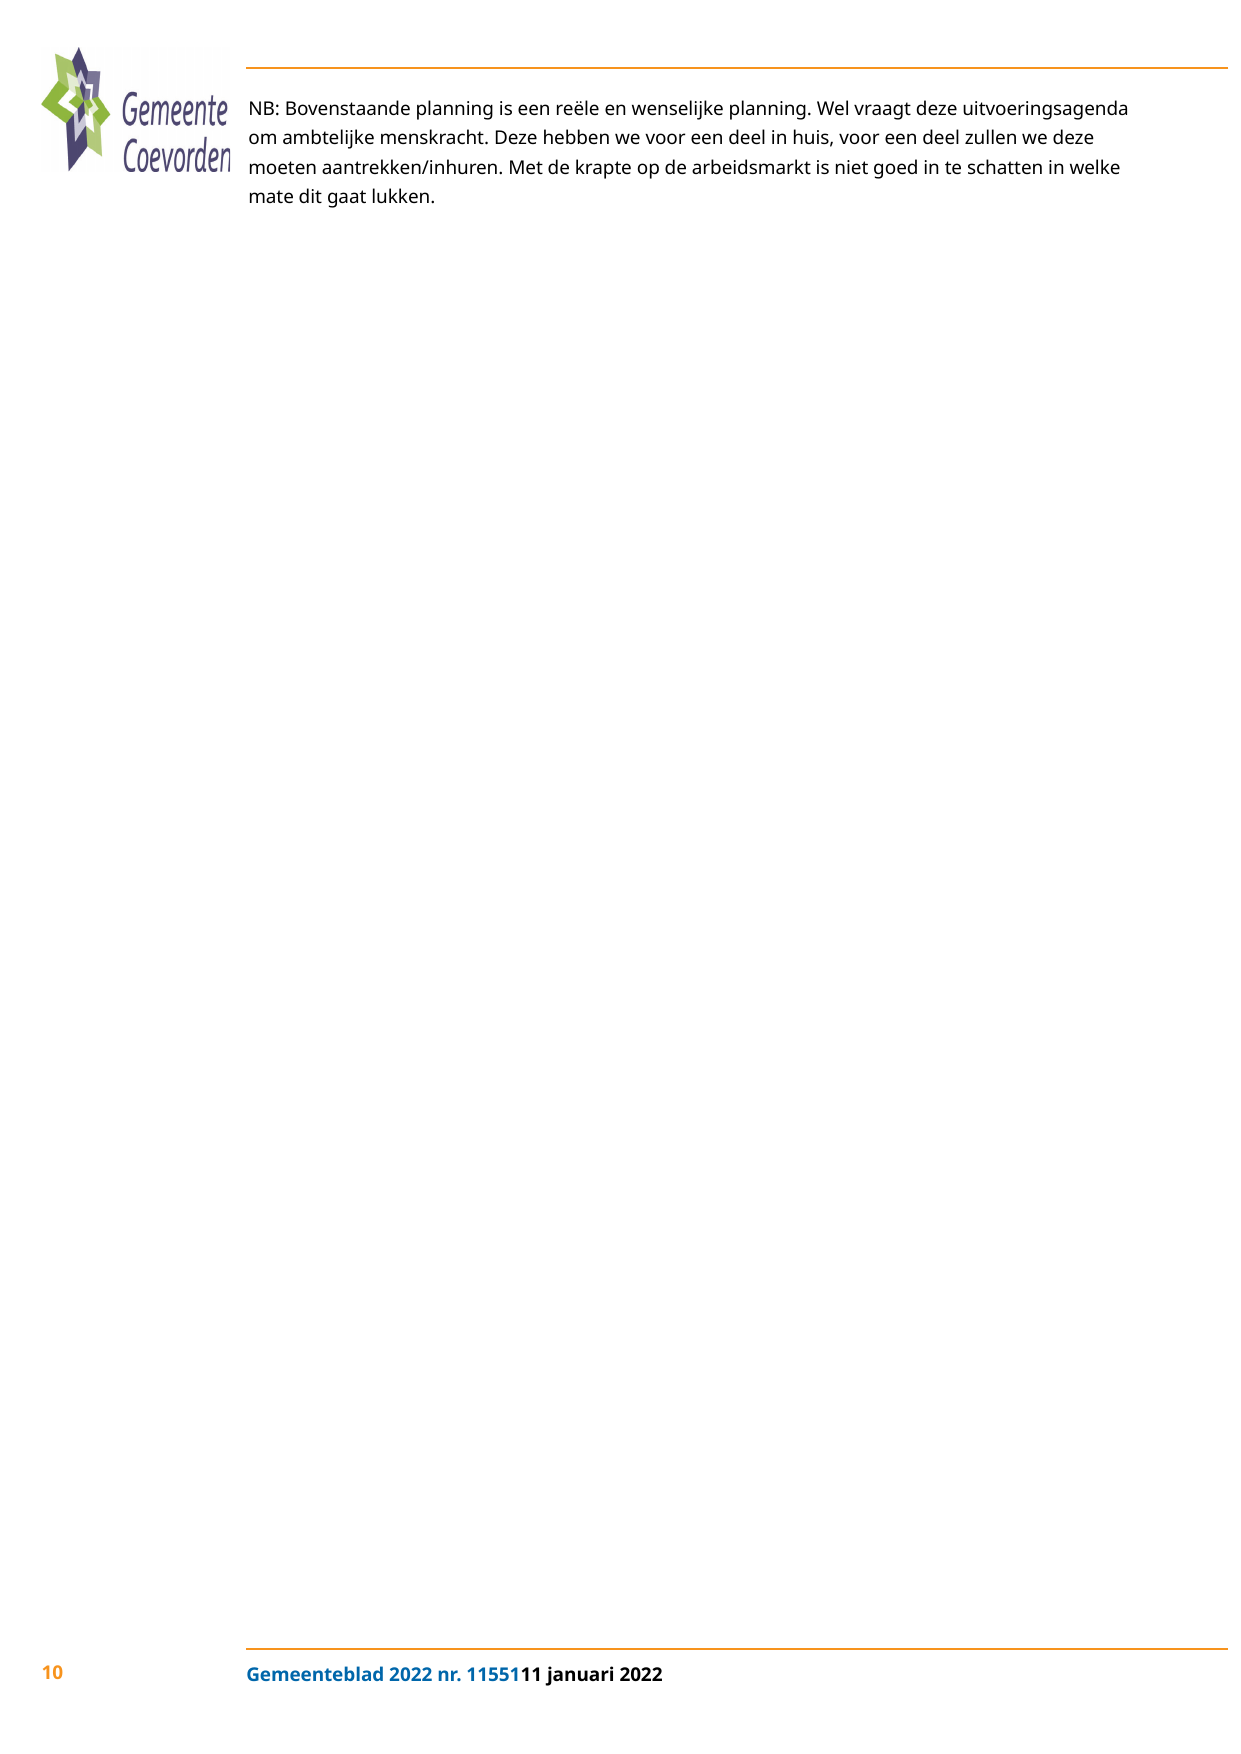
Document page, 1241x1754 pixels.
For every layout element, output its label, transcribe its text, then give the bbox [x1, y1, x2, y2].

text NB: Bovenstaande planning is een reële en wenselijke planning. Wel vraagt deze uitvoeringsagenda om ambtelijke menskracht. Deze hebben we voor een deel in huis, voor een deel zullen we deze moeten aantrekken/inhuren. Met de krapte op de arbeidsmarkt is niet goed in te schatten in welke mate dit gaat lukken. [248, 95, 1152, 209]
picture [41, 47, 231, 172]
